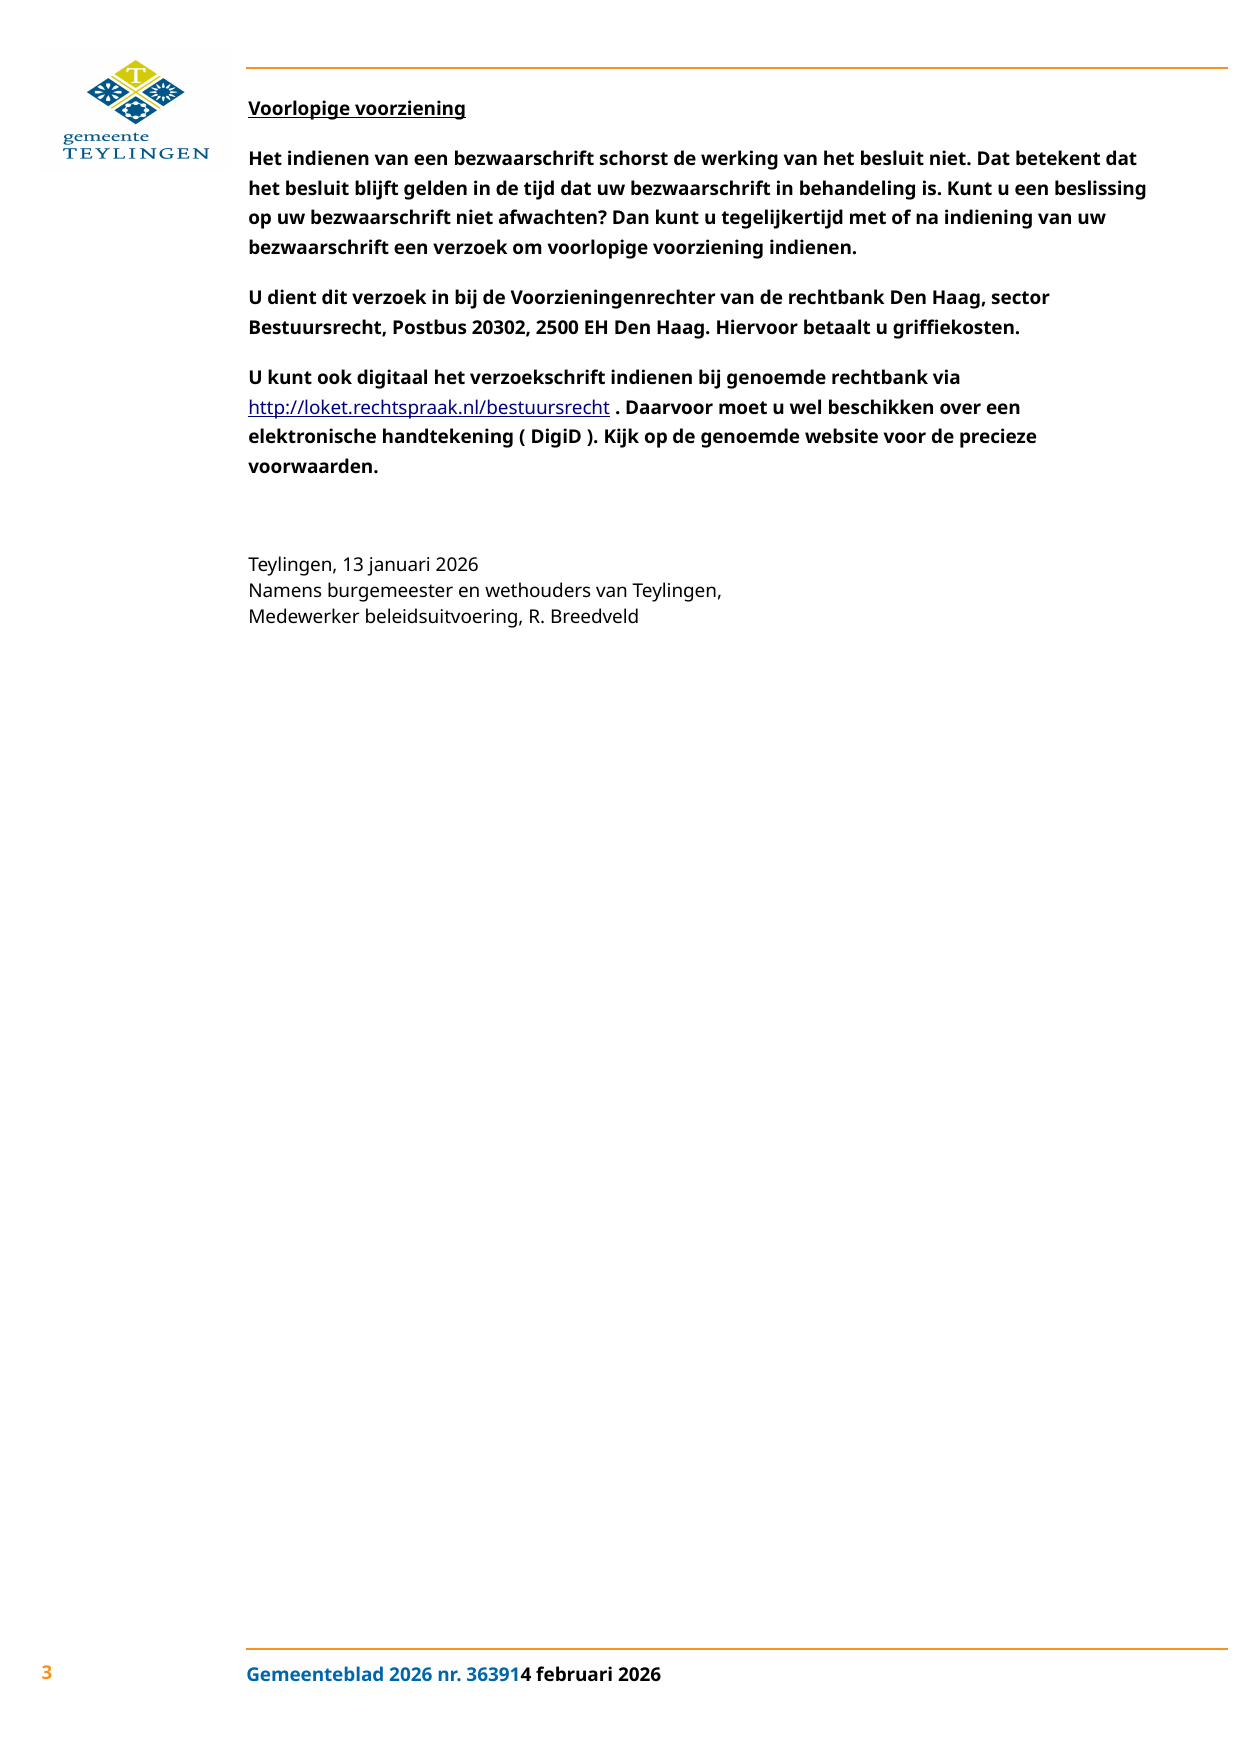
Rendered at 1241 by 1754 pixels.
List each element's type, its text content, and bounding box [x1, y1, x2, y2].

text Voorlopige voorziening [248, 95, 1152, 121]
text Het indienen van een bezwaarschrift schorst de werking van het besluit niet. Dat betekent dat het besluit blijft gelden in de tijd dat uw bezwaarschrift in behandeling is. Kunt u een beslissing op uw bezwaarschrift niet afwachten? Dan kunt u tegelijkertijd met of na indiening van uw bezwaarschrift een verzoek om voorlopige voorziening indienen. [248, 145, 1152, 260]
text Teylingen, 13 januari 2026 [248, 551, 1152, 577]
text Medewerker beleidsuitvoering, R. Breedveld [248, 603, 1152, 628]
text U kunt ook digitaal het verzoekschrift indienen bij genoemde rechtbank via http://loket.rechtspraak.nl/bestuursrecht . Daarvoor moet u wel beschikken over een elektronische handtekening ( DigiD ). Kijk op de genoemde website voor de precieze voorwaarden. [248, 364, 1152, 479]
text Namens burgemeester en wethouders van Teylingen, [248, 577, 1152, 603]
picture [41, 47, 231, 172]
text U dient dit verzoek in bij de Voorzieningenrechter van de rechtbank Den Haag, sector Bestuursrecht, Postbus 20302, 2500 EH Den Haag. Hiervoor betaalt u griffiekosten. [248, 284, 1152, 340]
